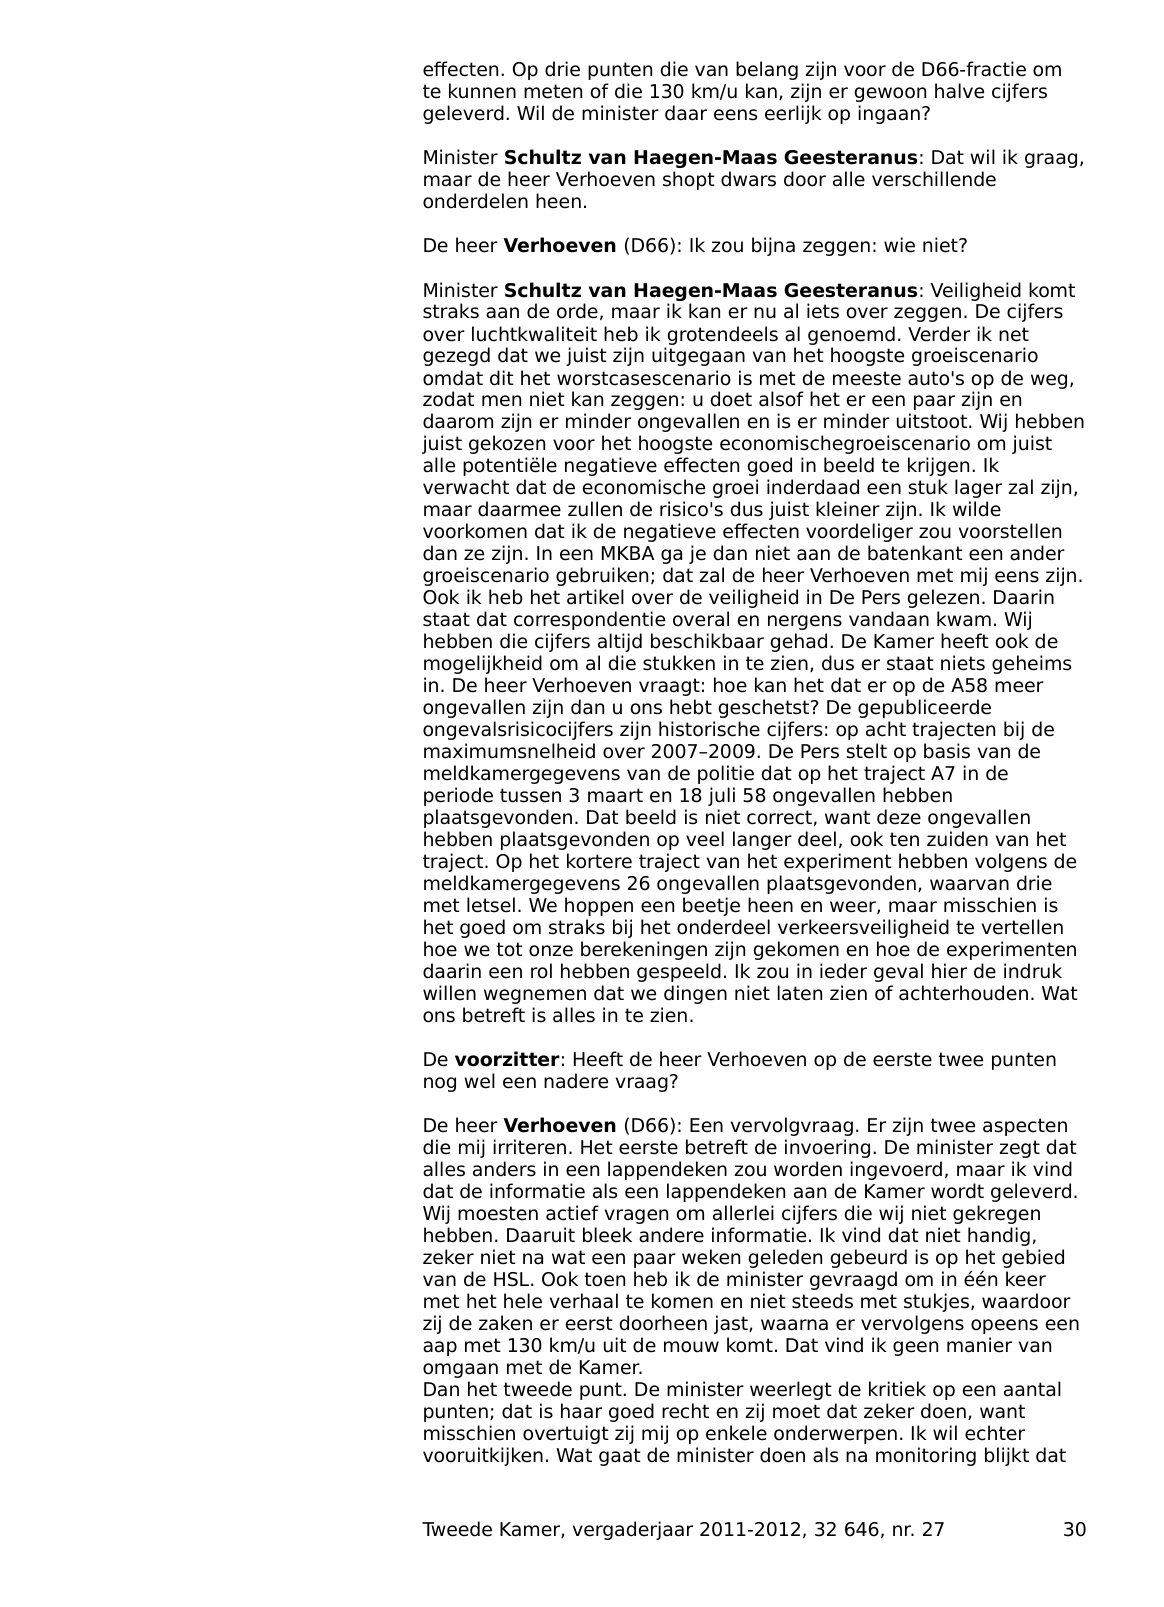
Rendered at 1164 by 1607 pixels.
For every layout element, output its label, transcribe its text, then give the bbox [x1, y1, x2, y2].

text De heer Verhoeven (D66): Een vervolgvraag. Er zijn twee aspecten die mij irriteren. Het eerste betreft de invoering. De minister zegt dat alles anders in een lappendeken zou worden ingevoerd, maar ik vind dat de informatie als een lappendeken aan de Kamer wordt geleverd. Wij moesten actief vragen om allerlei cijfers die wij niet gekregen hebben. Daaruit bleek andere informatie. Ik vind dat niet handig, zeker niet na wat een paar weken geleden gebeurd is op het gebied van de HSL. Ook toen heb ik de minister gevraagd om in één keer met het hele verhaal te komen en niet steeds met stukjes, waardoor zij de zaken er eerst doorheen jast, waarna er vervolgens opeens een aap met 130 km/u uit de mouw komt. Dat vind ik geen manier van omgaan met de Kamer. [422, 1115, 1087, 1379]
text Minister Schultz van Haegen-Maas Geesteranus: Dat wil ik graag, maar de heer Verhoeven shopt dwars door alle verschillende onderdelen heen. [422, 147, 1087, 213]
text De voorzitter: Heeft de heer Verhoeven op de eerste twee punten nog wel een nadere vraag? [422, 1049, 1087, 1093]
text effecten. Op drie punten die van belang zijn voor de D66-fractie om te kunnen meten of die 130 km/u kan, zijn er gewoon halve cijfers geleverd. Wil de minister daar eens eerlijk op ingaan? [422, 59, 1087, 125]
text Ook ik heb het artikel over de veiligheid in De Pers gelezen. Daarin staat dat correspondentie overal en nergens vandaan kwam. Wij hebben die cijfers altijd beschikbaar gehad. De Kamer heeft ook de mogelijkheid om al die stukken in te zien, dus er staat niets geheims in. De heer Verhoeven vraagt: hoe kan het dat er op de A58 meer ongevallen zijn dan u ons hebt geschetst? De gepubliceerde ongevalsrisicocijfers zijn historische cijfers: op acht trajecten bij de maximumsnelheid over 2007–2009. De Pers stelt op basis van de meldkamergegevens van de politie dat op het traject A7 in de periode tussen 3 maart en 18 juli 58 ongevallen hebben plaatsgevonden. Dat beeld is niet correct, want deze ongevallen hebben plaatsgevonden op veel langer deel, ook ten zuiden van het traject. Op het kortere traject van het experiment hebben volgens de meldkamergegevens 26 ongevallen plaatsgevonden, waarvan drie met letsel. We hoppen een beetje heen en weer, maar misschien is het goed om straks bij het onderdeel verkeersveiligheid te vertellen hoe we tot onze berekeningen zijn gekomen en hoe de experimenten daarin een rol hebben gespeeld. Ik zou in ieder geval hier de indruk willen wegnemen dat we dingen niet laten zien of achterhouden. Wat ons betreft is alles in te zien. [422, 587, 1087, 1027]
text Dan het tweede punt. De minister weerlegt de kritiek op een aantal punten; dat is haar goed recht en zij moet dat zeker doen, want misschien overtuigt zij mij op enkele onderwerpen. Ik wil echter vooruitkijken. Wat gaat de minister doen als na monitoring blijkt dat [422, 1379, 1087, 1467]
text Minister Schultz van Haegen-Maas Geesteranus: Veiligheid komt straks aan de orde, maar ik kan er nu al iets over zeggen. De cijfers over luchtkwaliteit heb ik grotendeels al genoemd. Verder ik net gezegd dat we juist zijn uitgegaan van het hoogste groeiscenario omdat dit het worstcasescenario is met de meeste auto's op de weg, zodat men niet kan zeggen: u doet alsof het er een paar zijn en daarom zijn er minder ongevallen en is er minder uitstoot. Wij hebben juist gekozen voor het hoogste economischegroeiscenario om juist alle potentiële negatieve effecten goed in beeld te krijgen. Ik verwacht dat de economische groei inderdaad een stuk lager zal zijn, maar daarmee zullen de risico's dus juist kleiner zijn. Ik wilde voorkomen dat ik de negatieve effecten voordeliger zou voorstellen dan ze zijn. In een MKBA ga je dan niet aan de batenkant een ander groeiscenario gebruiken; dat zal de heer Verhoeven met mij eens zijn. [422, 279, 1087, 587]
text De heer Verhoeven (D66): Ik zou bijna zeggen: wie niet? [422, 235, 1087, 257]
